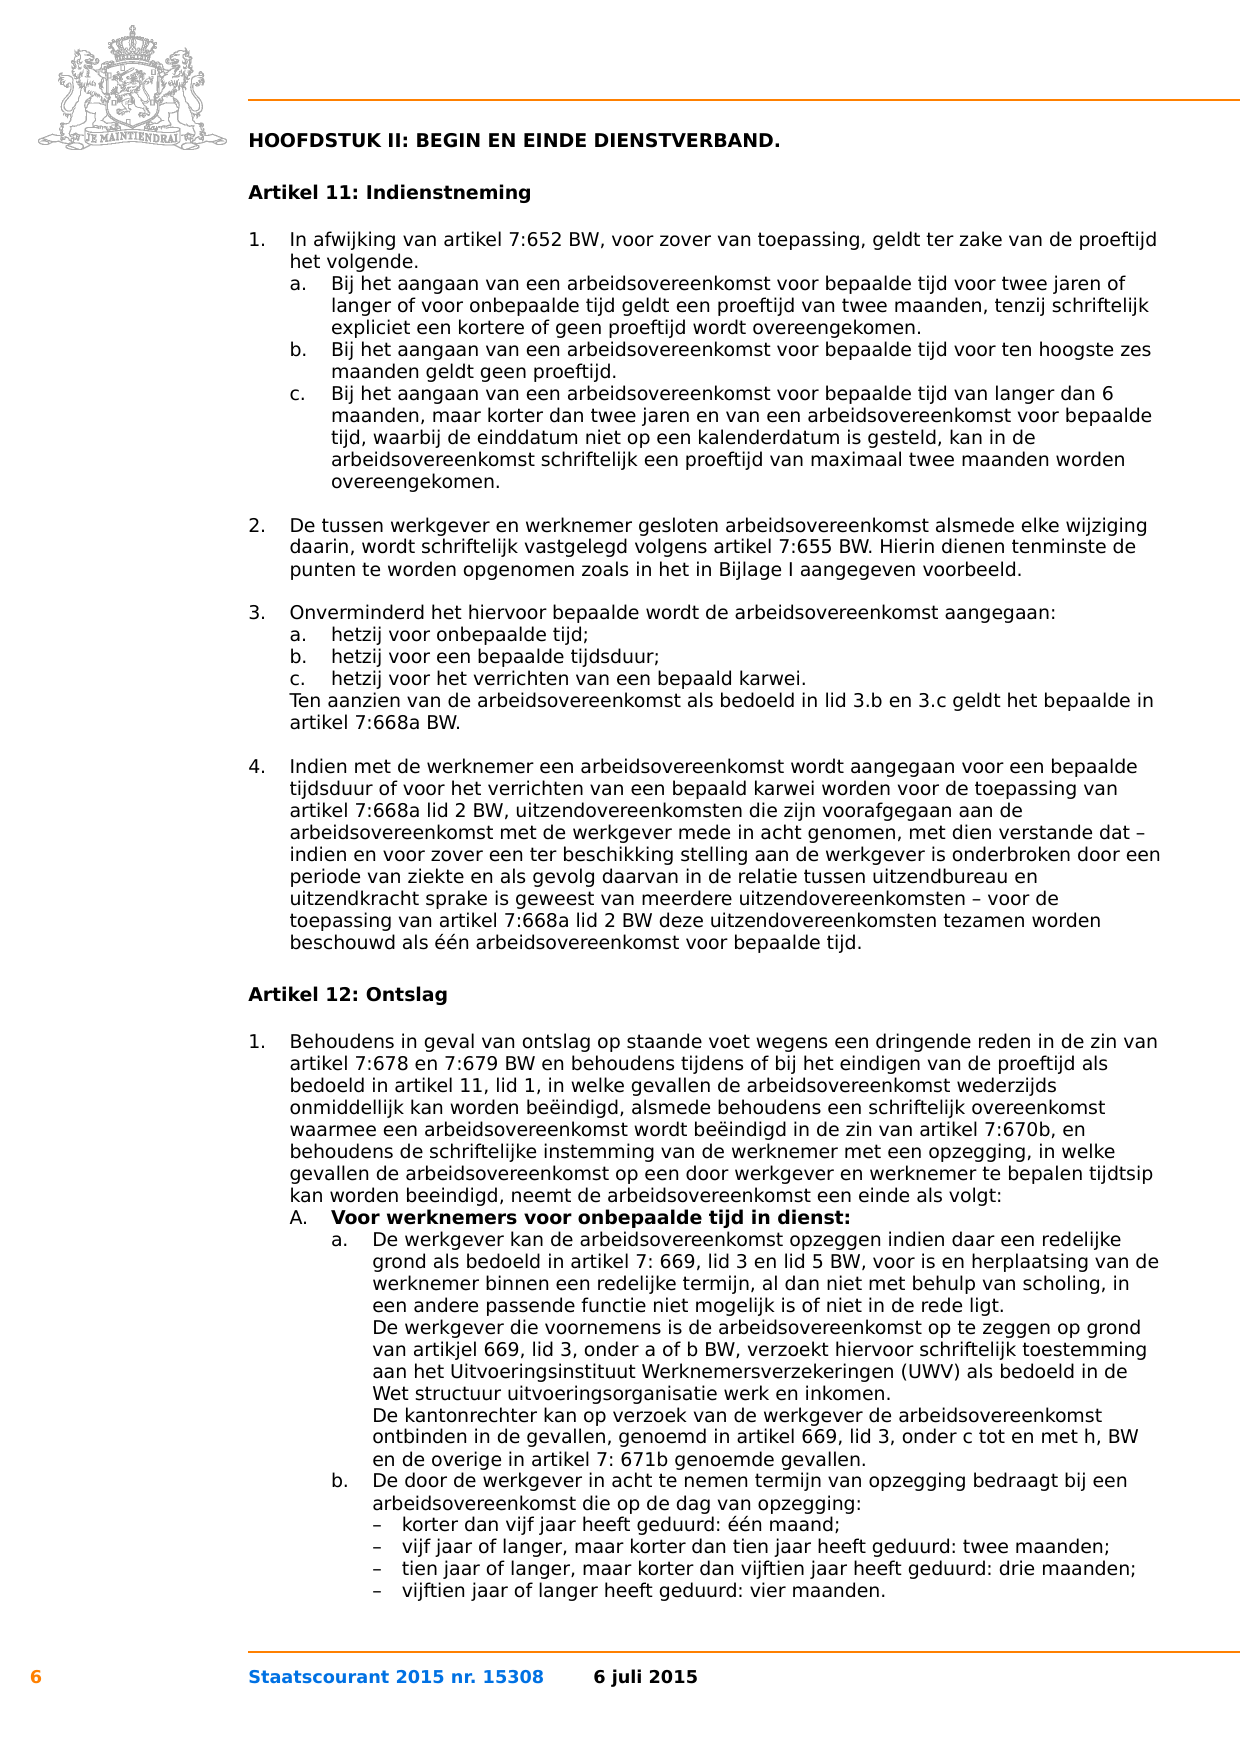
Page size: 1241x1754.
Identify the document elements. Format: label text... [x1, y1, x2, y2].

text b. Bij het aangaan van een arbeidsovereenkomst voor bepaalde tijd voor ten hoogste zes maanden geldt geen proeftijd. [289, 339, 1163, 383]
text – vijftien jaar of langer heeft geduurd: vier maanden. [372, 1580, 1163, 1602]
text 2. De tussen werkgever en werknemer gesloten arbeidsovereenkomst alsmede elke wijziging daarin, wordt schriftelijk vastgelegd volgens artikel 7:655 BW. Hierin dienen tenminste de punten te worden opgenomen zoals in het in Bijlage I aangegeven voorbeeld. [248, 514, 1163, 580]
text De werkgever die voornemens is de arbeidsovereenkomst op te zeggen op grond van artikjel 669, lid 3, onder a of b BW, verzoekt hiervoor schriftelijk toestemming aan het Uitvoeringsinstituut Werknemersverzekeringen (UWV) als bedoeld in de Wet structuur uitvoeringsorganisatie werk en inkomen. [372, 1317, 1163, 1404]
subtitle Artikel 12: Ontslag [248, 984, 1163, 1006]
picture [38, 25, 227, 150]
text – tien jaar of langer, maar korter dan vijftien jaar heeft geduurd: drie maanden; [372, 1558, 1163, 1580]
text a. hetzij voor onbepaalde tijd; [289, 624, 1163, 646]
text b. De door de werkgever in acht te nemen termijn van opzegging bedraagt bij een arbeidsovereenkomst die op de dag van opzegging: [331, 1470, 1163, 1514]
text a. De werkgever kan de arbeidsovereenkomst opzeggen indien daar een redelijke grond als bedoeld in artikel 7: 669, lid 3 en lid 5 BW, voor is en herplaatsing van de werknemer binnen een redelijke termijn, al dan niet met behulp van scholing, in een andere passende functie niet mogelijk is of niet in de rede ligt. [331, 1229, 1163, 1317]
text 1. In afwijking van artikel 7:652 BW, voor zover van toepassing, geldt ter zake van de proeftijd het volgende. [248, 229, 1163, 273]
text 3. Onverminderd het hiervoor bepaalde wordt de arbeidsovereenkomst aangegaan: [248, 602, 1163, 624]
subtitle HOOFDSTUK II: BEGIN EN EINDE DIENSTVERBAND. [248, 130, 1163, 152]
text 1. Behoudens in geval van ontslag op staande voet wegens een dringende reden in de zin van artikel 7:678 en 7:679 BW en behoudens tijdens of bij het eindigen van de proeftijd als bedoeld in artikel 11, lid 1, in welke gevallen de arbeidsovereenkomst wederzijds onmiddellijk kan worden beëindigd, alsmede behoudens een schriftelijk overeenkomst waarmee een arbeidsovereenkomst wordt beëindigd in de zin van artikel 7:670b, en behoudens de schriftelijke instemming van de werknemer met een opzegging, in welke gevallen de arbeidsovereenkomst op een door werkgever en werknemer te bepalen tijdtsip kan worden beeindigd, neemt de arbeidsovereenkomst een einde als volgt: [248, 1031, 1163, 1207]
text c. hetzij voor het verrichten van een bepaald karwei. [289, 668, 1163, 690]
text 4. Indien met de werknemer een arbeidsovereenkomst wordt aangegaan voor een bepaalde tijdsduur of voor het verrichten van een bepaald karwei worden voor de toepassing van artikel 7:668a lid 2 BW, uitzendovereenkomsten die zijn voorafgegaan aan de arbeidsovereenkomst met de werkgever mede in acht genomen, met dien verstande dat – indien en voor zover een ter beschikking stelling aan de werkgever is onderbroken door een periode van ziekte en als gevolg daarvan in de relatie tussen uitzendbureau en uitzendkracht sprake is geweest van meerdere uitzendovereenkomsten – voor de toepassing van artikel 7:668a lid 2 BW deze uitzendovereenkomsten tezamen worden beschouwd als één arbeidsovereenkomst voor bepaalde tijd. [248, 756, 1163, 954]
text b. hetzij voor een bepaalde tijdsduur; [289, 646, 1163, 668]
subtitle Artikel 11: Indienstneming [248, 182, 1163, 204]
text Ten aanzien van de arbeidsovereenkomst als bedoeld in lid 3.b en 3.c geldt het bepaalde in artikel 7:668a BW. [289, 690, 1163, 734]
text De kantonrechter kan op verzoek van de werkgever de arbeidsovereenkomst ontbinden in de gevallen, genoemd in artikel 669, lid 3, onder c tot en met h, BW en de overige in artikel 7: 671b genoemde gevallen. [372, 1404, 1163, 1470]
text – vijf jaar of langer, maar korter dan tien jaar heeft geduurd: twee maanden; [372, 1536, 1163, 1558]
text c. Bij het aangaan van een arbeidsovereenkomst voor bepaalde tijd van langer dan 6 maanden, maar korter dan twee jaren en van een arbeidsovereenkomst voor bepaalde tijd, waarbij de einddatum niet op een kalenderdatum is gesteld, kan in de arbeidsovereenkomst schriftelijk een proeftijd van maximaal twee maanden worden overeengekomen. [289, 383, 1163, 493]
text a. Bij het aangaan van een arbeidsovereenkomst voor bepaalde tijd voor twee jaren of langer of voor onbepaalde tijd geldt een proeftijd van twee maanden, tenzij schriftelijk expliciet een kortere of geen proeftijd wordt overeengekomen. [289, 273, 1163, 339]
text – korter dan vijf jaar heeft geduurd: één maand; [372, 1514, 1163, 1536]
text A. Voor werknemers voor onbepaalde tijd in dienst: [289, 1207, 1163, 1229]
